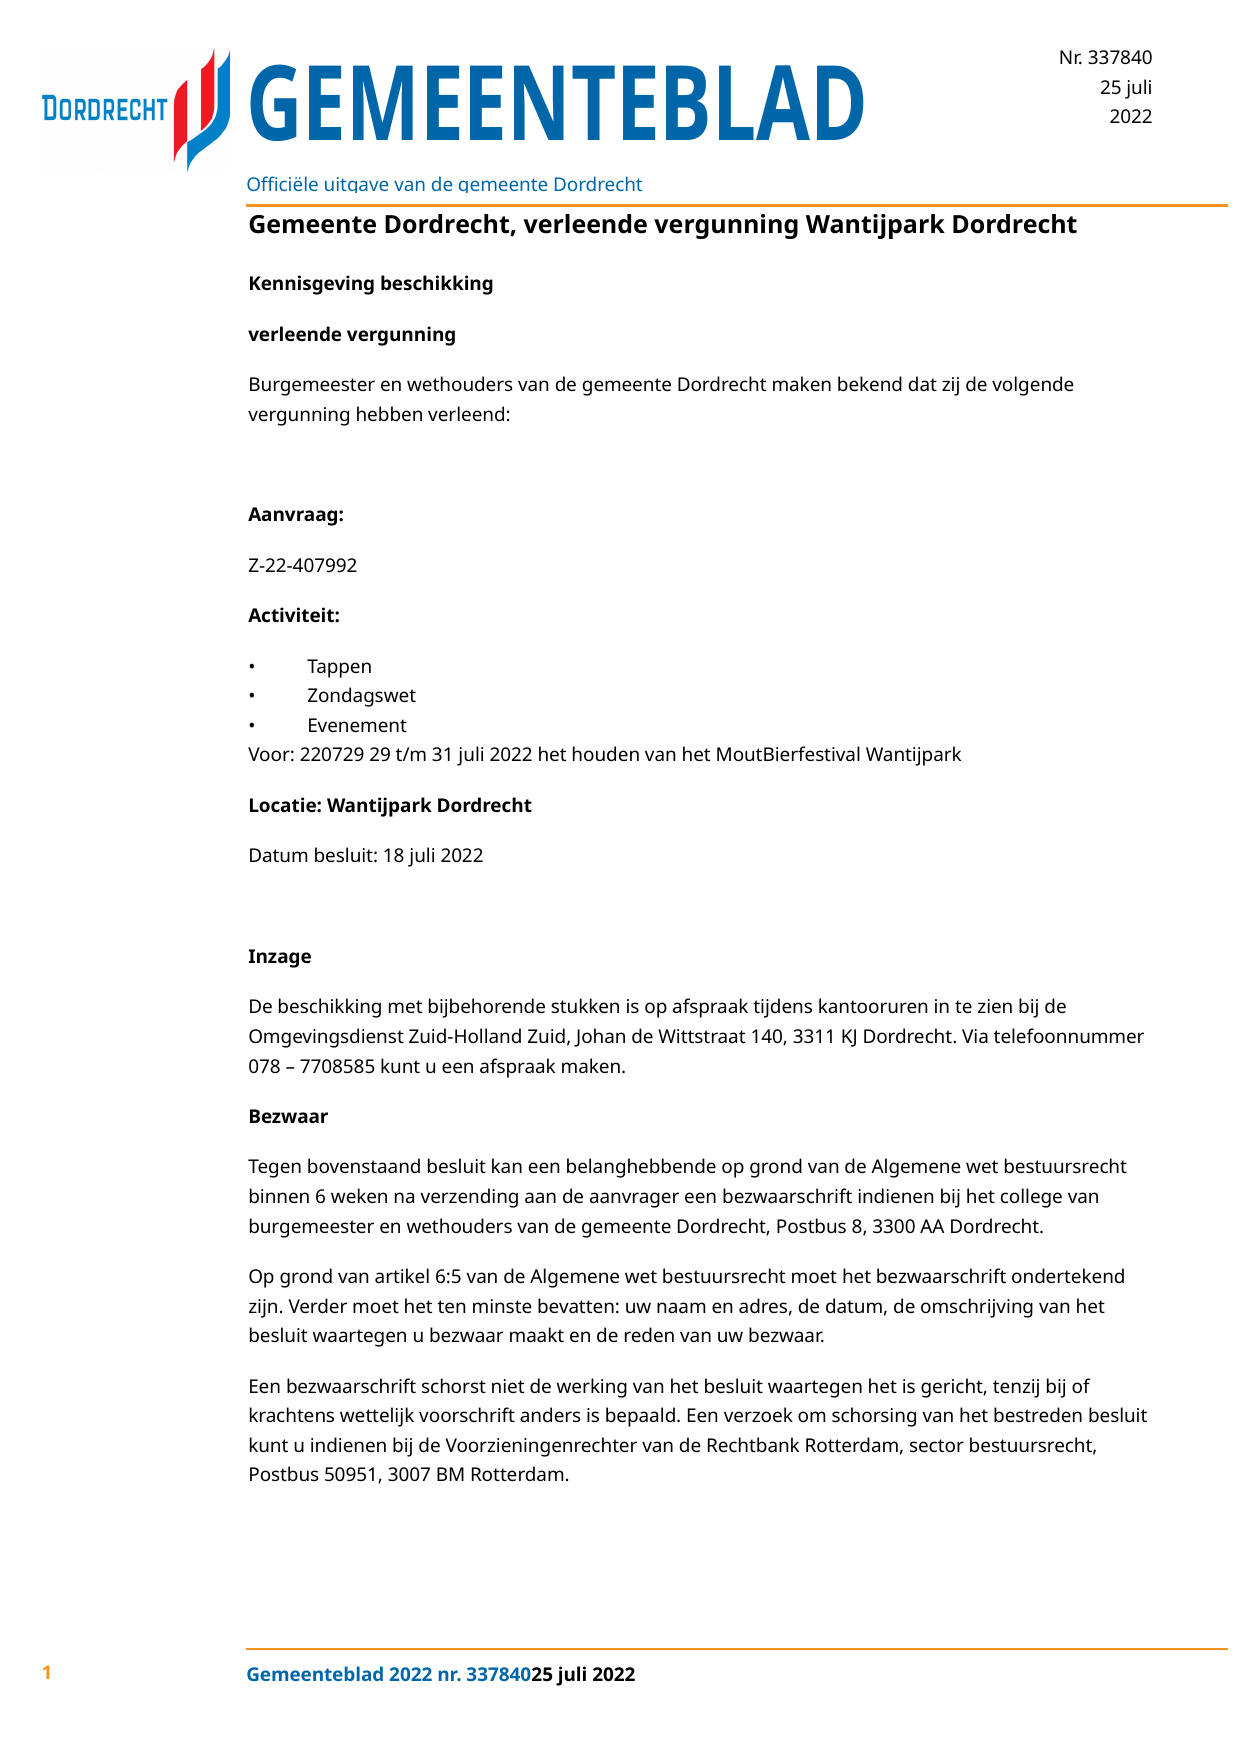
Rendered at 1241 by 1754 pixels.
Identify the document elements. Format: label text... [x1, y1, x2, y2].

text Aanvraag: [248, 502, 1152, 527]
list Tappen [248, 653, 1152, 678]
list Evenement [248, 712, 1152, 738]
text Bezwaar [248, 1103, 1152, 1129]
text Een bezwaarschrift schorst niet de werking van het besluit waartegen het is gericht, tenzij bij of krachtens wettelijk voorschrift anders is bepaald. Een verzoek om schorsing van het bestreden besluit kunt u indienen bij de Voorzieningenrechter van de Rechtbank Rotterdam, sector bestuursrecht, Postbus 50951, 3007 BM Rotterdam. [248, 1373, 1152, 1487]
text Op grond van artikel 6:5 van de Algemene wet bestuursrecht moet het bezwaarschrift ondertekend zijn. Verder moet het ten minste bevatten: uw naam en adres, de datum, de omschrijving van het besluit waartegen u bezwaar maakt en de reden van uw bezwaar. [248, 1263, 1152, 1348]
picture [41, 47, 231, 172]
text Inzage [248, 943, 1152, 969]
text Z-22-407992 [248, 552, 1152, 578]
text Gemeente Dordrecht, verleende vergunning Wantijpark Dordrecht [248, 207, 1152, 241]
text Voor: 220729 29 t/m 31 juli 2022 het houden van het MoutBierfestival Wantijpark [248, 742, 1152, 767]
list Zondagswet [248, 682, 1152, 708]
text Kennisgeving beschikking [248, 270, 1152, 296]
text Tegen bovenstaand besluit kan een belanghebbende op grond van de Algemene wet bestuursrecht binnen 6 weken na verzending aan de aanvrager een bezwaarschrift indienen bij het college van burgemeester en wethouders van de gemeente Dordrecht, Postbus 8, 3300 AA Dordrecht. [248, 1154, 1152, 1238]
text Burgemeester en wethouders van de gemeente Dordrecht maken bekend dat zij de volgende vergunning hebben verleend: [248, 371, 1152, 426]
text De beschikking met bijbehorende stukken is op afspraak tijdens kantooruren in te zien bij de Omgevingsdienst Zuid-Holland Zuid, Johan de Wittstraat 140, 3311 KJ Dordrecht. Via telefoonnummer 078 – 7708585 kunt u een afspraak maken. [248, 994, 1152, 1078]
text verleende vergunning [248, 321, 1152, 346]
text Locatie: Wantijpark Dordrecht [248, 792, 1152, 818]
text Activiteit: [248, 602, 1152, 628]
text Datum besluit: 18 juli 2022 [248, 842, 1152, 868]
